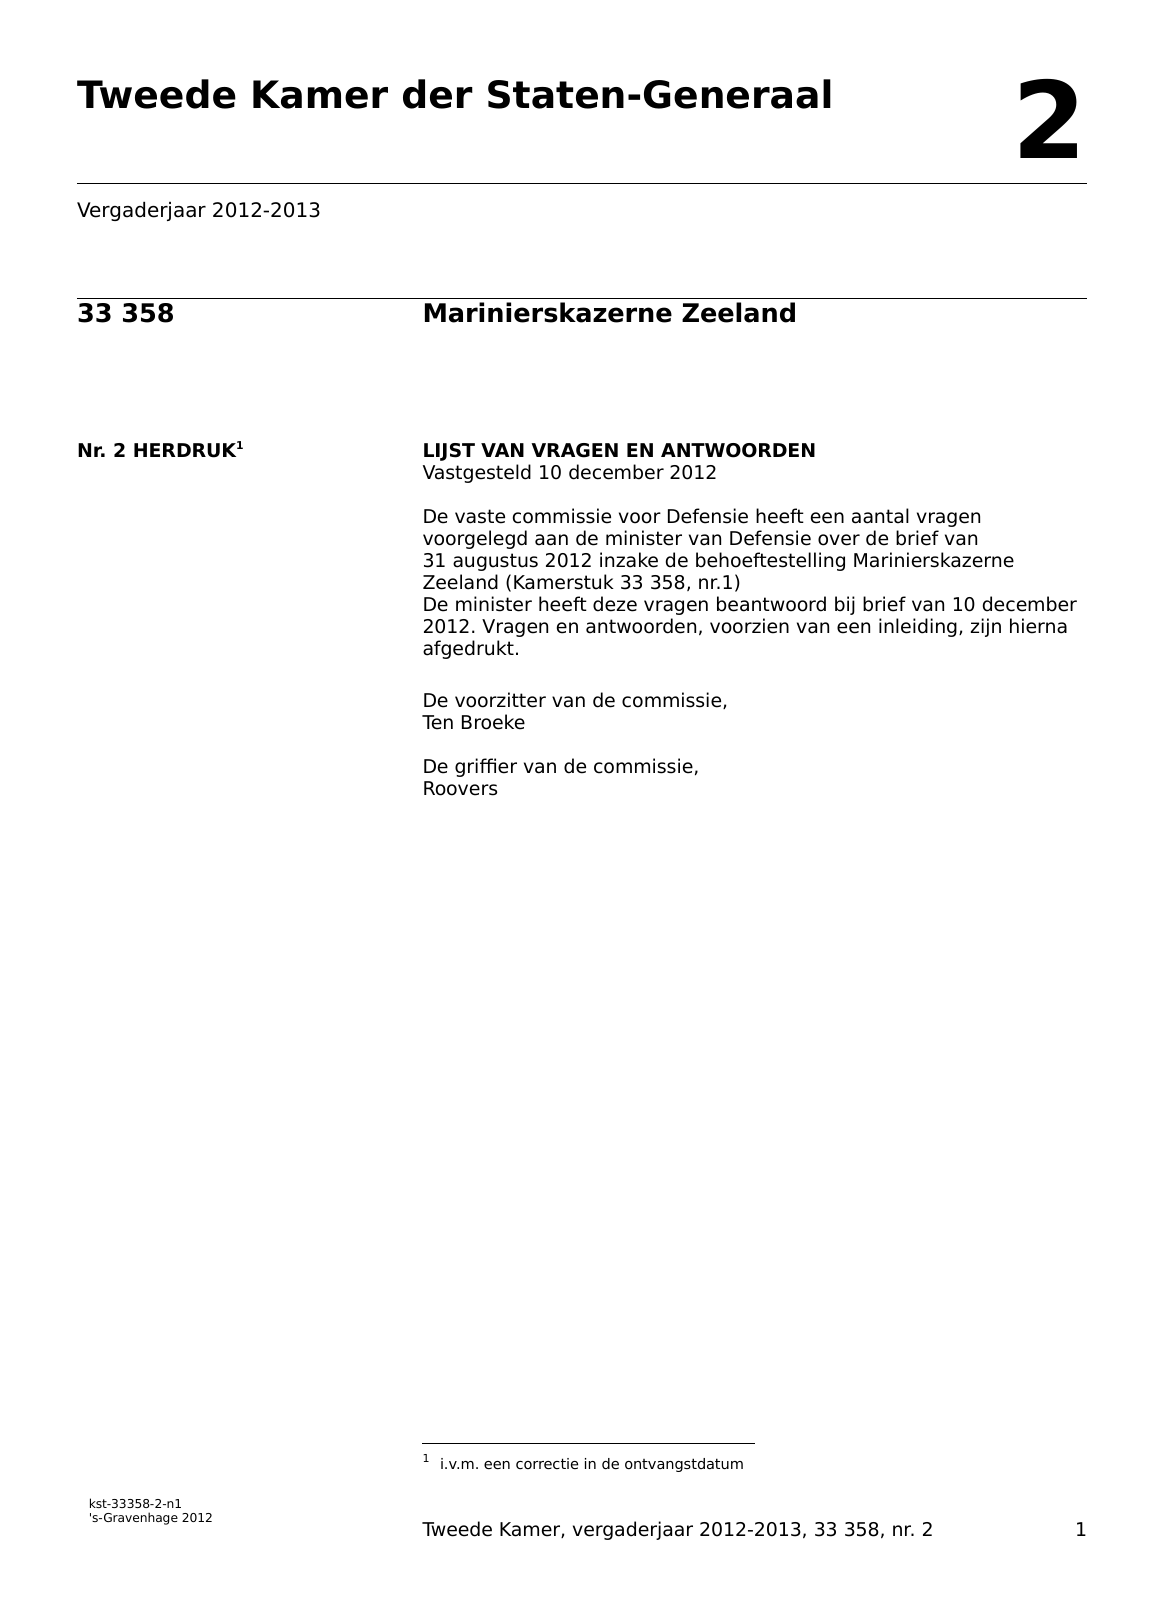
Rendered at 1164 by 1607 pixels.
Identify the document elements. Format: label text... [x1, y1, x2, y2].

text De griffier van de commissie, Roovers [422, 756, 1087, 800]
table_cell Vergaderjaar 2012-2013 [77, 184, 1087, 298]
text De vaste commissie voor Defensie heeft een aantal vragen voorgelegd aan de minister van Defensie over de brief van 31 augustus 2012 inzake de behoeftestelling Marinierskazerne Zeeland (Kamerstuk 33 358, nr.1) [422, 506, 1087, 594]
text kst-33358-2-n1 [88, 1497, 323, 1511]
table_header Tweede Kamer der Staten-Generaal [77, 59, 886, 183]
text Vastgesteld 10 december 2012 [422, 462, 1087, 484]
subtitle Nr. 2 HERDRUK LIJST VAN VRAGEN EN ANTWOORDEN [77, 440, 1087, 462]
text De minister heeft deze vragen beantwoord bij brief van 10 december 2012. Vragen en antwoorden, voorzien van een inleiding, zijn hierna afgedrukt. [422, 594, 1087, 660]
text De voorzitter van de commissie, Ten Broeke [422, 690, 1087, 734]
table_header 2 [886, 59, 1087, 183]
subtitle 33 358 Marinierskazerne Zeeland [77, 299, 1087, 329]
text i.v.m. een correctie in de ontvangstdatum [422, 1452, 1087, 1474]
text 's-Gravenhage 2012 [88, 1511, 323, 1525]
